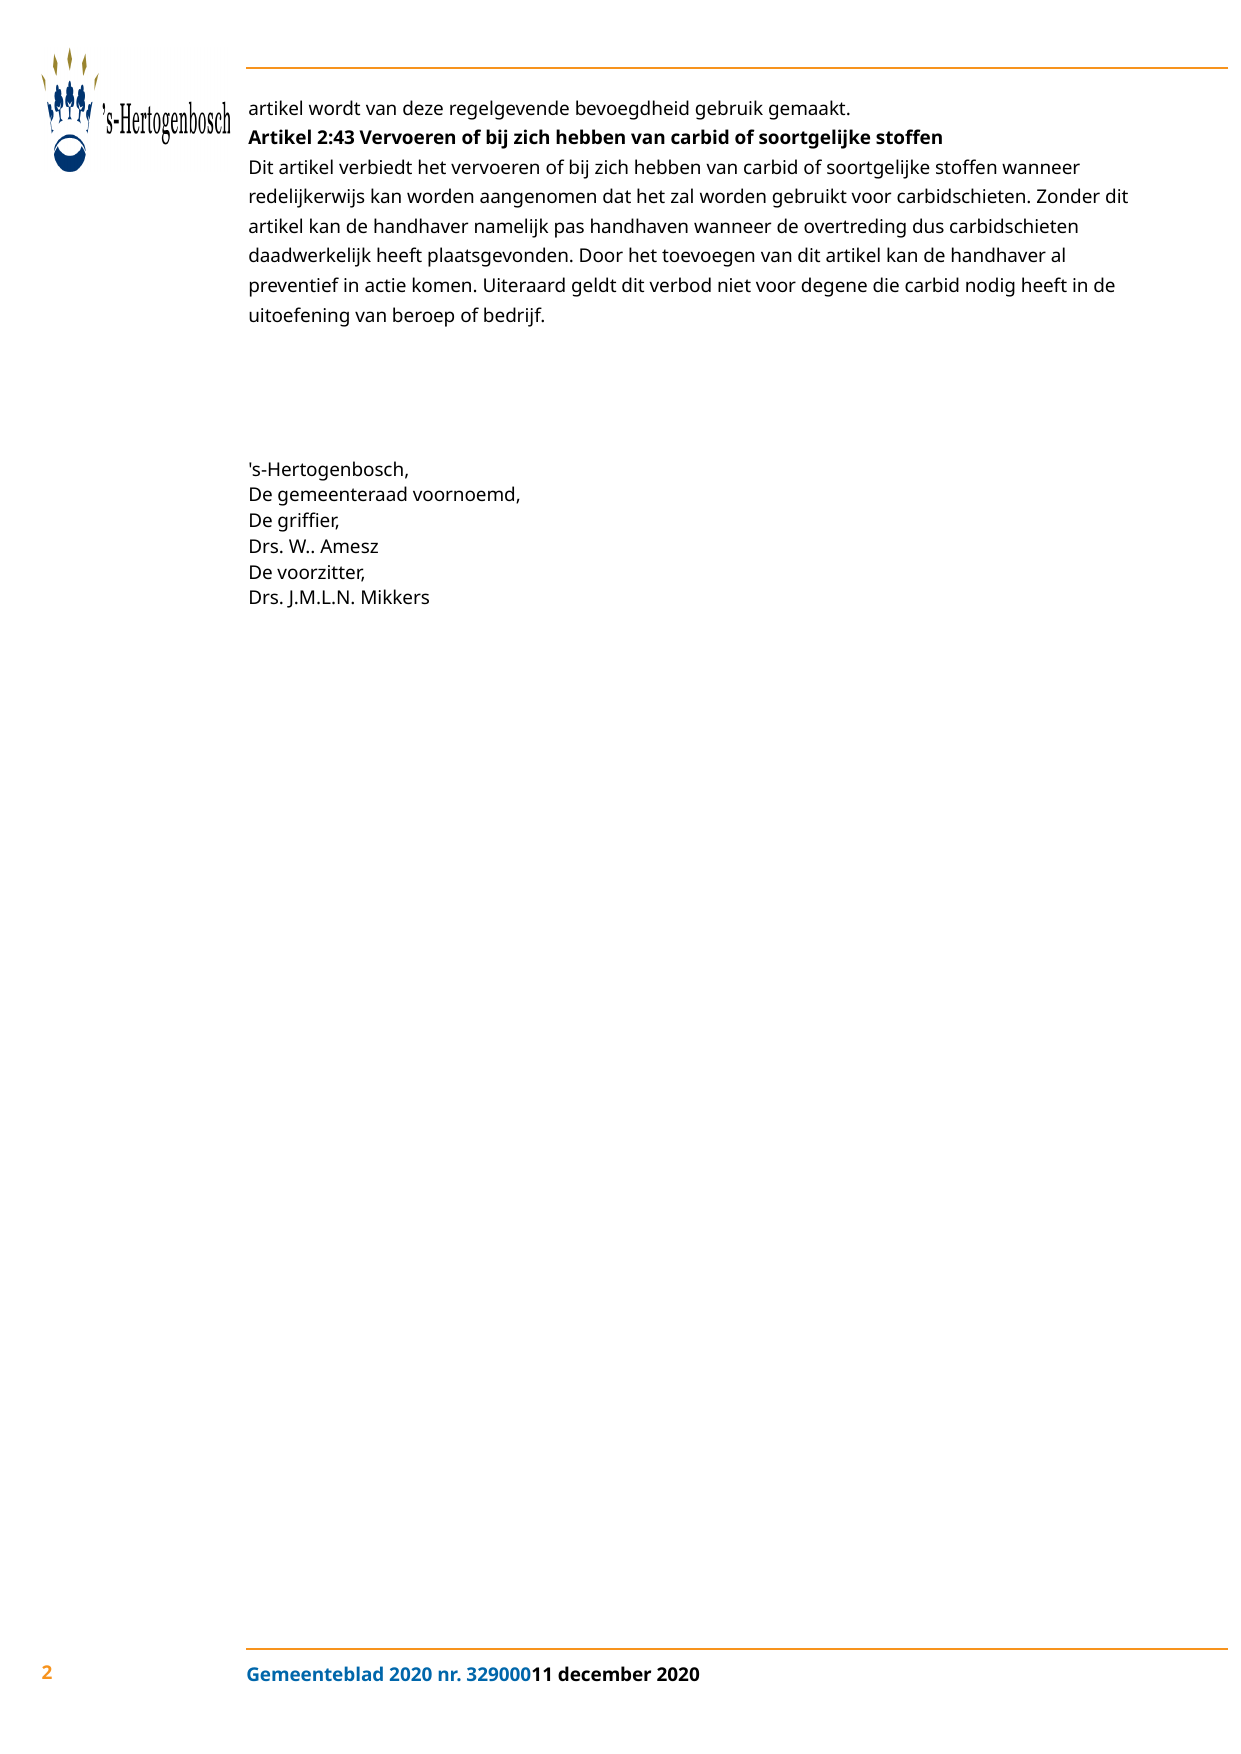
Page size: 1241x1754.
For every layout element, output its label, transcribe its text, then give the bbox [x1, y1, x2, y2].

picture [41, 47, 231, 172]
text 's-Hertogenbosch, [248, 456, 1152, 482]
text Drs. W.. Amesz [248, 533, 1152, 559]
text De gemeenteraad voornoemd, [248, 482, 1152, 507]
text Dit artikel verbiedt het vervoeren of bij zich hebben van carbid of soortgelijke stoffen wanneer redelijkerwijs kan worden aangenomen dat het zal worden gebruikt voor carbidschieten. Zonder dit artikel kan de handhaver namelijk pas handhaven wanneer de overtreding dus carbidschieten daadwerkelijk heeft plaatsgevonden. Door het toevoegen van dit artikel kan de handhaver al preventief in actie komen. Uiteraard geldt dit verbod niet voor degene die carbid nodig heeft in de uitoefening van beroep of bedrijf. [248, 154, 1152, 328]
text artikel wordt van deze regelgevende bevoegdheid gebruik gemaakt. [248, 95, 1152, 121]
text De voorzitter, [248, 559, 1152, 584]
text De griffier, [248, 507, 1152, 533]
text Drs. J.M.L.N. Mikkers [248, 584, 1152, 610]
text Artikel 2:43 Vervoeren of bij zich hebben van carbid of soortgelijke stoffen [248, 124, 1152, 150]
